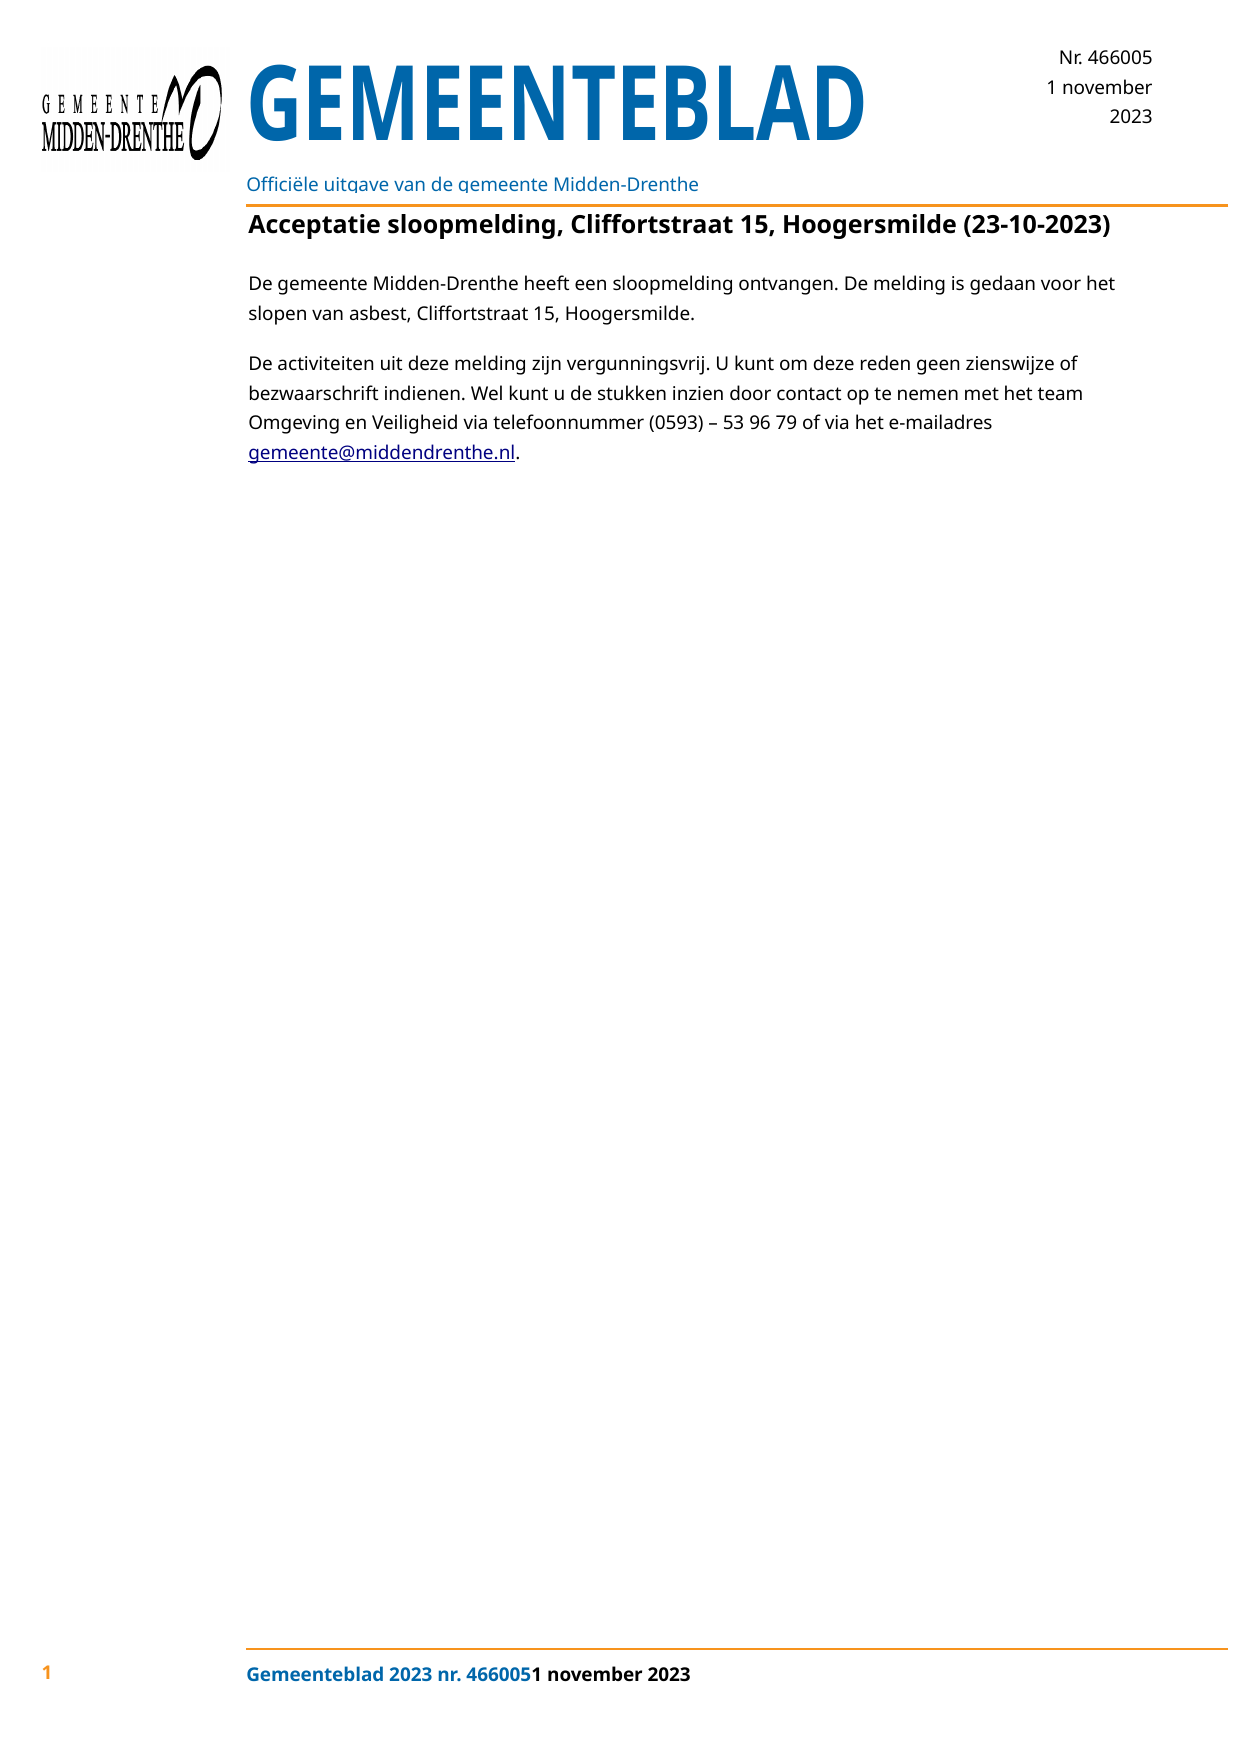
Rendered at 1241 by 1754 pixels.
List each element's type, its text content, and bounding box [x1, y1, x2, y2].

text De gemeente Midden-Drenthe heeft een sloopmelding ontvangen. De melding is gedaan voor het slopen van asbest, Cliffortstraat 15, Hoogersmilde. [248, 270, 1152, 326]
text De activiteiten uit deze melding zijn vergunningsvrij. U kunt om deze reden geen zienswijze of bezwaarschrift indienen. Wel kunt u de stukken inzien door contact op te nemen met het team Omgeving en Veiligheid via telefoonnummer (0593) – 53 96 79 of via het e-mailadres gemeente@middendrenthe.nl. [248, 350, 1152, 465]
picture [41, 47, 231, 172]
text Acceptatie sloopmelding, Cliffortstraat 15, Hoogersmilde (23-10-2023) [248, 207, 1152, 241]
